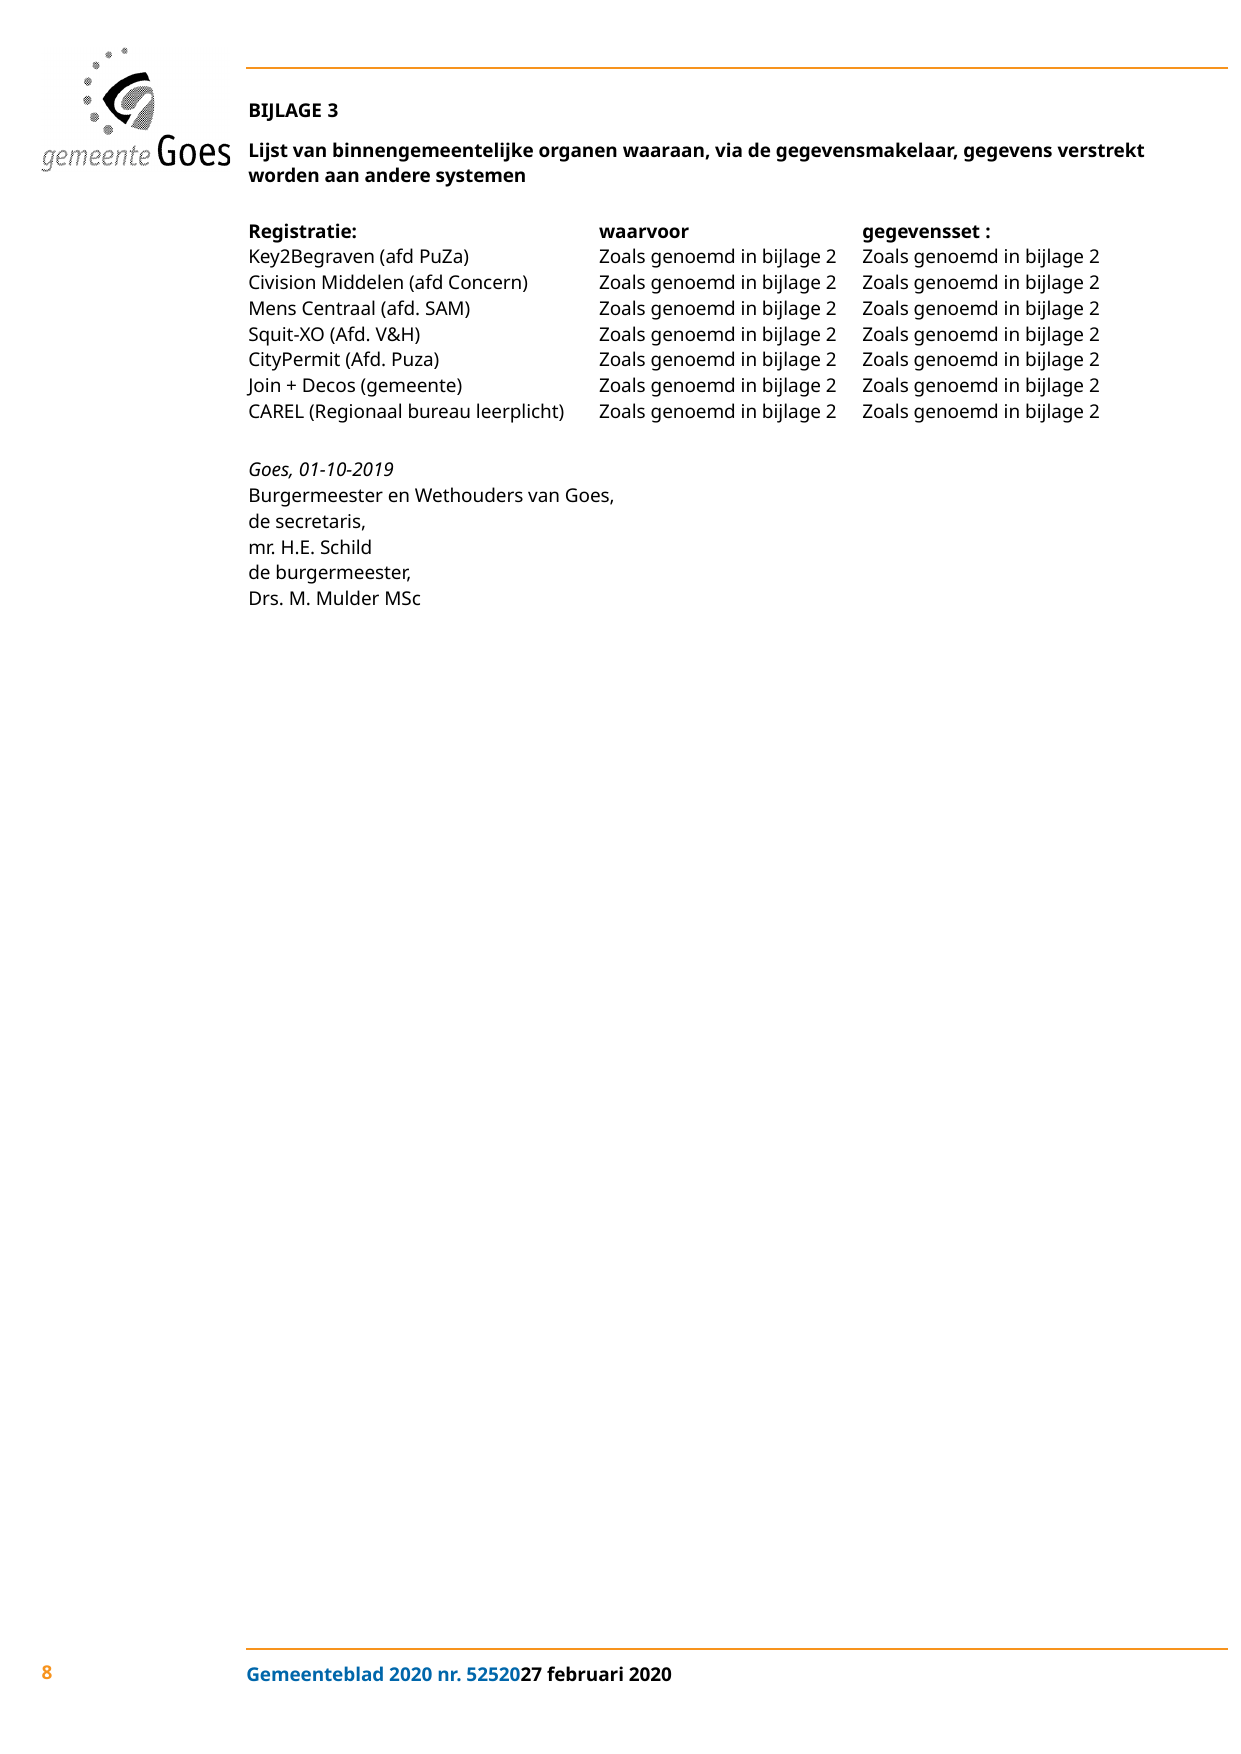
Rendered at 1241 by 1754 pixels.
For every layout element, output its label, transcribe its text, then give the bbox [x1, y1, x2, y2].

text Burgermeester en Wethouders van Goes, [248, 482, 1152, 508]
table_cell Zoals genoemd in bijlage 2 [862, 244, 1152, 269]
text de burgermeester, [248, 559, 1152, 585]
table_cell Zoals genoemd in bijlage 2 [599, 270, 862, 295]
table_cell Zoals genoemd in bijlage 2 [862, 321, 1152, 347]
table_cell Join + Decos (gemeente) [248, 373, 599, 398]
table_cell Zoals genoemd in bijlage 2 [599, 321, 862, 347]
text Goes, 01-10-2019 [248, 457, 1152, 482]
text Drs. M. Mulder MSc [248, 585, 1152, 611]
table_header gegevensset : [862, 218, 1152, 244]
table_cell Key2Begraven (afd PuZa) [248, 244, 599, 269]
table_cell Zoals genoemd in bijlage 2 [862, 270, 1152, 295]
picture [41, 47, 231, 172]
table_cell Zoals genoemd in bijlage 2 [862, 373, 1152, 398]
table_cell Zoals genoemd in bijlage 2 [599, 295, 862, 321]
table_cell Zoals genoemd in bijlage 2 [862, 398, 1152, 424]
text Lijst van binnengemeentelijke organen waaraan, via de gegevensmakelaar, gegevens verstrekt worden aan andere systemen [248, 137, 1152, 188]
text BIJLAGE 3 [248, 95, 1152, 123]
table_cell Zoals genoemd in bijlage 2 [599, 398, 862, 424]
table_cell CityPermit (Afd. Puza) [248, 347, 599, 372]
table_header Registratie: [248, 218, 599, 244]
table_cell Civision Middelen (afd Concern) [248, 270, 599, 295]
table_cell Squit-XO (Afd. V&H) [248, 321, 599, 347]
table_cell Zoals genoemd in bijlage 2 [599, 373, 862, 398]
text mr. H.E. Schild [248, 534, 1152, 559]
table_cell Zoals genoemd in bijlage 2 [862, 347, 1152, 372]
table_cell Zoals genoemd in bijlage 2 [599, 244, 862, 269]
table_cell CAREL (Regionaal bureau leerplicht) [248, 398, 599, 424]
table_cell Zoals genoemd in bijlage 2 [862, 295, 1152, 321]
text de secretaris, [248, 508, 1152, 534]
table_header waarvoor [599, 218, 862, 244]
table_cell Mens Centraal (afd. SAM) [248, 295, 599, 321]
table_cell Zoals genoemd in bijlage 2 [599, 347, 862, 372]
